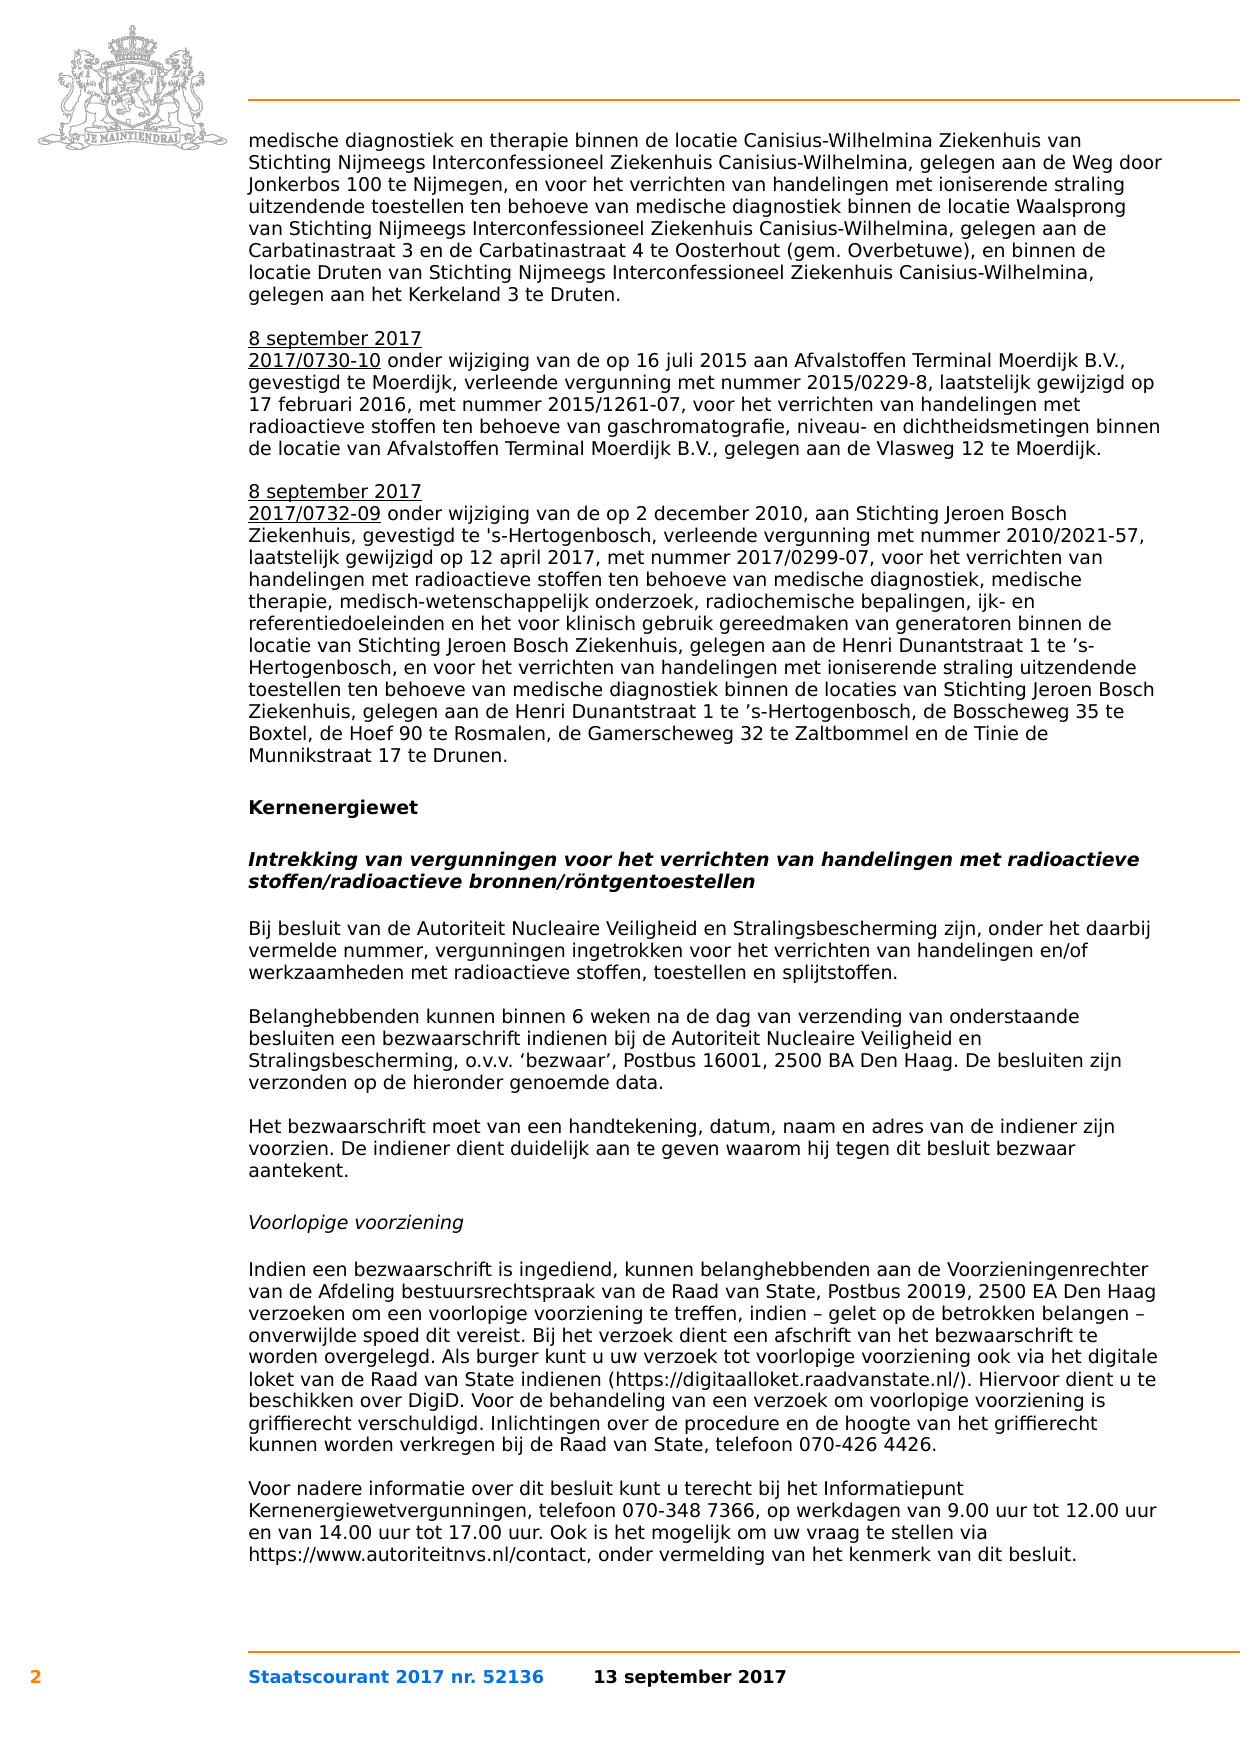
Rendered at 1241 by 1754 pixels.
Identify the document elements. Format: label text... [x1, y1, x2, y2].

text Het bezwaarschrift moet van een handtekening, datum, naam en adres van de indiener zijn voorzien. De indiener dient duidelijk aan te geven waarom hij tegen dit besluit bezwaar aantekent. [248, 1116, 1163, 1182]
text Indien een bezwaarschrift is ingediend, kunnen belanghebbenden aan de Voorzieningenrechter van de Afdeling bestuursrechtspraak van de Raad van State, Postbus 20019, 2500 EA Den Haag verzoeken om een voorlopige voorziening te treffen, indien – gelet op de betrokken belangen – onverwijlde spoed dit vereist. Bij het verzoek dient een afschrift van het bezwaarschrift te worden overgelegd. Als burger kunt u uw verzoek tot voorlopige voorziening ook via het digitale loket van de Raad van State indienen (https://digitaalloket.raadvanstate.nl/). Hiervoor dient u te beschikken over DigiD. Voor de behandeling van een verzoek om voorlopige voorziening is griffierecht verschuldigd. Inlichtingen over de procedure en de hoogte van het griffierecht kunnen worden verkregen bij de Raad van State, telefoon 070-426 4426. [248, 1258, 1163, 1456]
picture [38, 25, 227, 150]
text 17 februari 2016, met nummer 2015/1261-07, voor het verrichten van handelingen met radioactieve stoffen ten behoeve van gaschromatografie, niveau- en dichtheidsmetingen binnen de locatie van Afvalstoffen Terminal Moerdijk B.V., gelegen aan de Vlasweg 12 te Moerdijk. [248, 393, 1163, 459]
text 2017/0732-09 onder wijziging van de op 2 december 2010, aan Stichting Jeroen Bosch Ziekenhuis, gevestigd te 's-Hertogenbosch, verleende vergunning met nummer 2010/2021-57, laatstelijk gewijzigd op 12 april 2017, met nummer 2017/0299-07, voor het verrichten van handelingen met radioactieve stoffen ten behoeve van medische diagnostiek, medische therapie, medisch-wetenschappelijk onderzoek, radiochemische bepalingen, ijk- en referentiedoeleinden en het voor klinisch gebruik gereedmaken van generatoren binnen de locatie van Stichting Jeroen Bosch Ziekenhuis, gelegen aan de Henri Dunantstraat 1 te ’s-Hertogenbosch, en voor het verrichten van handelingen met ioniserende straling uitzendende toestellen ten behoeve van medische diagnostiek binnen de locaties van Stichting Jeroen Bosch Ziekenhuis, gelegen aan de Henri Dunantstraat 1 te ’s-Hertogenbosch, de Bosscheweg 35 te Boxtel, de Hoef 90 te Rosmalen, de Gamerscheweg 32 te Zaltbommel en de Tinie de Munnikstraat 17 te Drunen. [248, 503, 1163, 767]
subtitle Voorlopige voorziening [248, 1212, 1163, 1233]
text Belanghebbenden kunnen binnen 6 weken na de dag van verzending van onderstaande besluiten een bezwaarschrift indienen bij de Autoriteit Nucleaire Veiligheid en Stralingsbescherming, o.v.v. ‘bezwaar’, Postbus 16001, 2500 BA Den Haag. De besluiten zijn verzonden op de hieronder genoemde data. [248, 1006, 1163, 1094]
text 8 september 2017 [248, 328, 1163, 349]
subtitle Kernenergiewet [248, 797, 1163, 819]
text medische diagnostiek en therapie binnen de locatie Canisius-Wilhelmina Ziekenhuis van Stichting Nijmeegs Interconfessioneel Ziekenhuis Canisius-Wilhelmina, gelegen aan de Weg door Jonkerbos 100 te Nijmegen, en voor het verrichten van handelingen met ioniserende straling uitzendende toestellen ten behoeve van medische diagnostiek binnen de locatie Waalsprong van Stichting Nijmeegs Interconfessioneel Ziekenhuis Canisius-Wilhelmina, gelegen aan de Carbatinastraat 3 en de Carbatinastraat 4 te Oosterhout (gem. Overbetuwe), en binnen de locatie Druten van Stichting Nijmeegs Interconfessioneel Ziekenhuis Canisius-Wilhelmina, gelegen aan het Kerkeland 3 te Druten. [248, 130, 1163, 306]
text 8 september 2017 [248, 481, 1163, 503]
text Voor nadere informatie over dit besluit kunt u terecht bij het Informatiepunt Kernenergiewetvergunningen, telefoon 070-348 7366, op werkdagen van 9.00 uur tot 12.00 uur en van 14.00 uur tot 17.00 uur. Ook is het mogelijk om uw vraag te stellen via https://www.autoriteitnvs.nl/contact, onder vermelding van het kenmerk van dit besluit. [248, 1478, 1163, 1566]
text Bij besluit van de Autoriteit Nucleaire Veiligheid en Stralingsbescherming zijn, onder het daarbij vermelde nummer, vergunningen ingetrokken voor het verrichten van handelingen en/of werkzaamheden met radioactieve stoffen, toestellen en splijtstoffen. [248, 918, 1163, 984]
text 2017/0730-10 onder wijziging van de op 16 juli 2015 aan Afvalstoffen Terminal Moerdijk B.V., gevestigd te Moerdijk, verleende vergunning met nummer 2015/0229-8, laatstelijk gewijzigd op [248, 349, 1163, 393]
subtitle Intrekking van vergunningen voor het verrichten van handelingen met radioactieve stoffen/radioactieve bronnen/röntgentoestellen [248, 849, 1163, 893]
